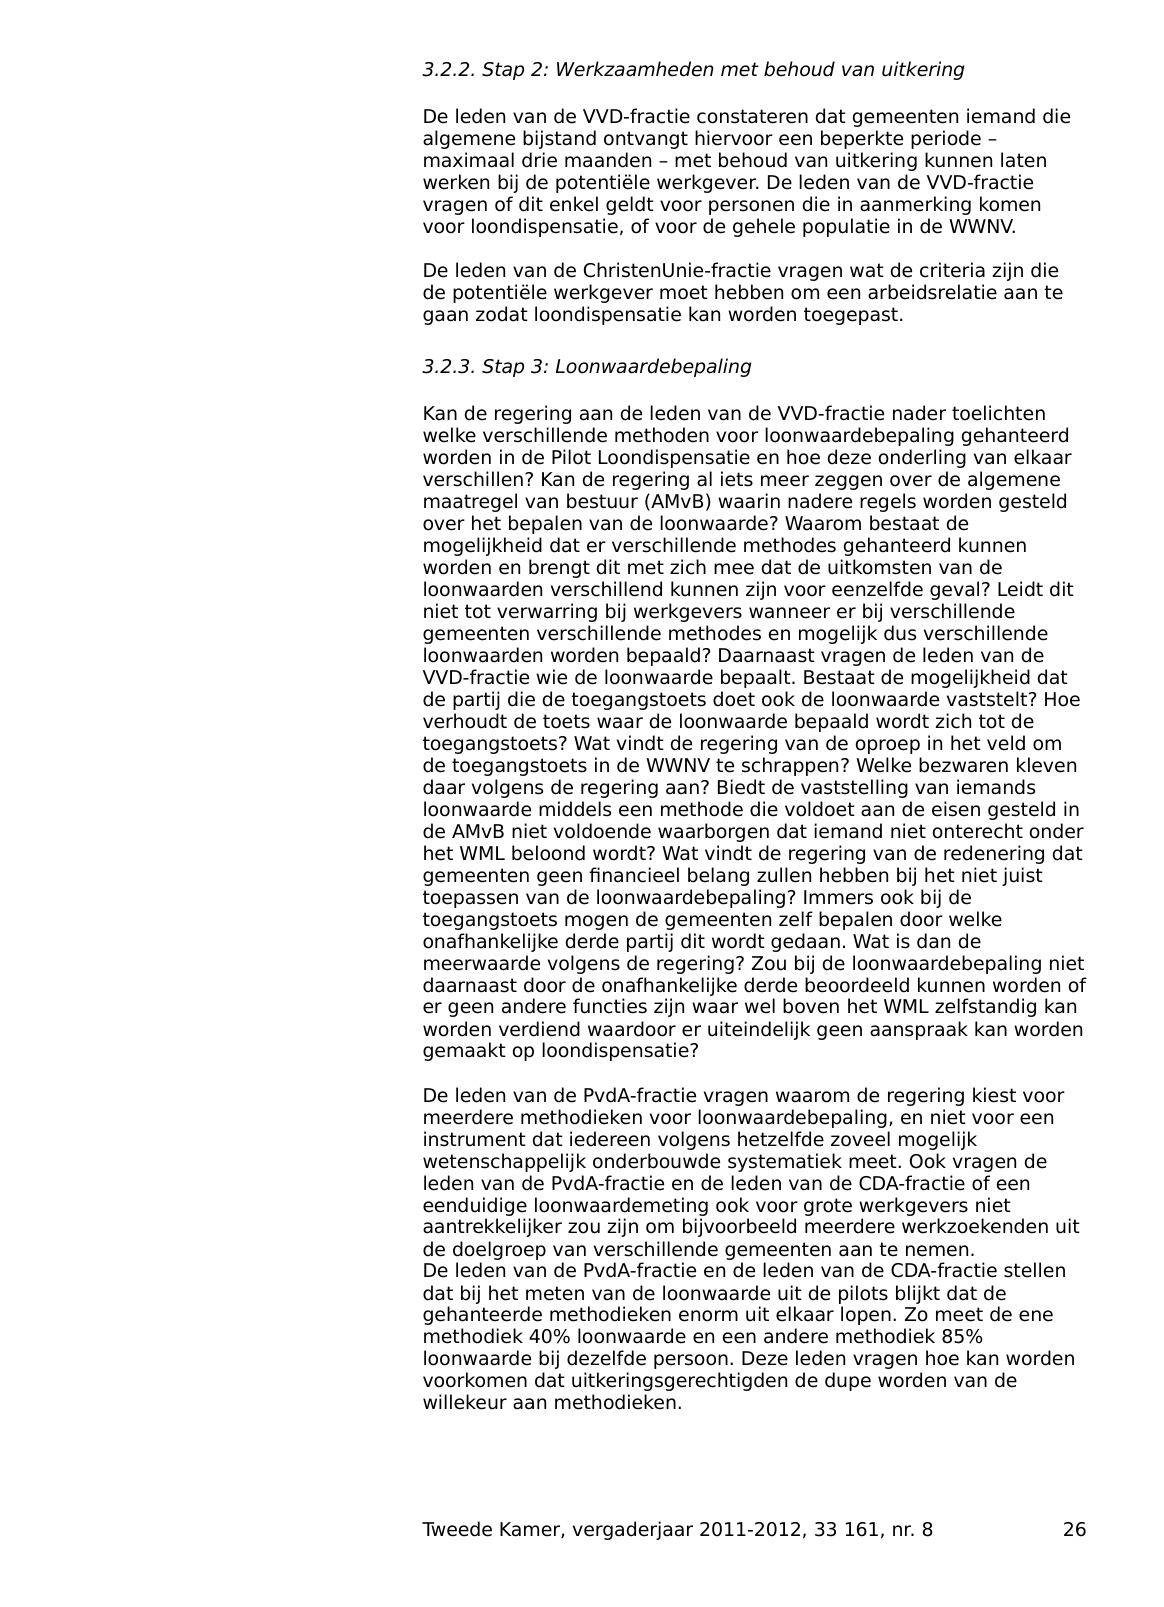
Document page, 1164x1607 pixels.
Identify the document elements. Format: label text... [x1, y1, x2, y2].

text De leden van de ChristenUnie-fractie vragen wat de criteria zijn die de potentiële werkgever moet hebben om een arbeidsrelatie aan te gaan zodat loondispensatie kan worden toegepast. [422, 260, 1087, 326]
text De leden van de PvdA-fractie vragen waarom de regering kiest voor meerdere methodieken voor loonwaardebepaling, en niet voor een instrument dat iedereen volgens hetzelfde zoveel mogelijk wetenschappelijk onderbouwde systematiek meet. Ook vragen de leden van de PvdA-fractie en de leden van de CDA-fractie of een eenduidige loonwaardemeting ook voor grote werkgevers niet aantrekkelijker zou zijn om bijvoorbeeld meerdere werkzoekenden uit de doelgroep van verschillende gemeenten aan te nemen. [422, 1084, 1087, 1260]
text De leden van de PvdA-fractie en de leden van de CDA-fractie stellen dat bij het meten van de loonwaarde uit de pilots blijkt dat de gehanteerde methodieken enorm uit elkaar lopen. Zo meet de ene methodiek 40% loonwaarde en een andere methodiek 85% loonwaarde bij dezelfde persoon. Deze leden vragen hoe kan worden voorkomen dat uitkeringsgerechtigden de dupe worden van de willekeur aan methodieken. [422, 1260, 1087, 1414]
text De leden van de VVD-fractie constateren dat gemeenten iemand die algemene bijstand ontvangt hiervoor een beperkte periode – maximaal drie maanden – met behoud van uitkering kunnen laten werken bij de potentiële werkgever. De leden van de VVD-fractie vragen of dit enkel geldt voor personen die in aanmerking komen voor loondispensatie, of voor de gehele populatie in de WWNV. [422, 106, 1087, 238]
subtitle 3.2.2. Stap 2: Werkzaamheden met behoud van uitkering [422, 59, 1087, 81]
subtitle 3.2.3. Stap 3: Loonwaardebepaling [422, 356, 1087, 378]
text Kan de regering aan de leden van de VVD-fractie nader toelichten welke verschillende methoden voor loonwaardebepaling gehanteerd worden in de Pilot Loondispensatie en hoe deze onderling van elkaar verschillen? Kan de regering al iets meer zeggen over de algemene maatregel van bestuur (AMvB) waarin nadere regels worden gesteld over het bepalen van de loonwaarde? Waarom bestaat de mogelijkheid dat er verschillende methodes gehanteerd kunnen worden en brengt dit met zich mee dat de uitkomsten van de loonwaarden verschillend kunnen zijn voor eenzelfde geval? Leidt dit niet tot verwarring bij werkgevers wanneer er bij verschillende gemeenten verschillende methodes en mogelijk dus verschillende loonwaarden worden bepaald? Daarnaast vragen de leden van de VVD-fractie wie de loonwaarde bepaalt. Bestaat de mogelijkheid dat de partij die de toegangstoets doet ook de loonwaarde vaststelt? Hoe verhoudt de toets waar de loonwaarde bepaald wordt zich tot de toegangstoets? Wat vindt de regering van de oproep in het veld om de toegangstoets in de WWNV te schrappen? Welke bezwaren kleven daar volgens de regering aan? Biedt de vaststelling van iemands loonwaarde middels een methode die voldoet aan de eisen gesteld in de AMvB niet voldoende waarborgen dat iemand niet onterecht onder het WML beloond wordt? Wat vindt de regering van de redenering dat gemeenten geen financieel belang zullen hebben bij het niet juist toepassen van de loonwaardebepaling? Immers ook bij de toegangstoets mogen de gemeenten zelf bepalen door welke onafhankelijke derde partij dit wordt gedaan. Wat is dan de meerwaarde volgens de regering? Zou bij de loonwaardebepaling niet daarnaast door de onafhankelijke derde beoordeeld kunnen worden of er geen andere functies zijn waar wel boven het WML zelfstandig kan worden verdiend waardoor er uiteindelijk geen aanspraak kan worden gemaakt op loondispensatie? [422, 403, 1087, 1062]
